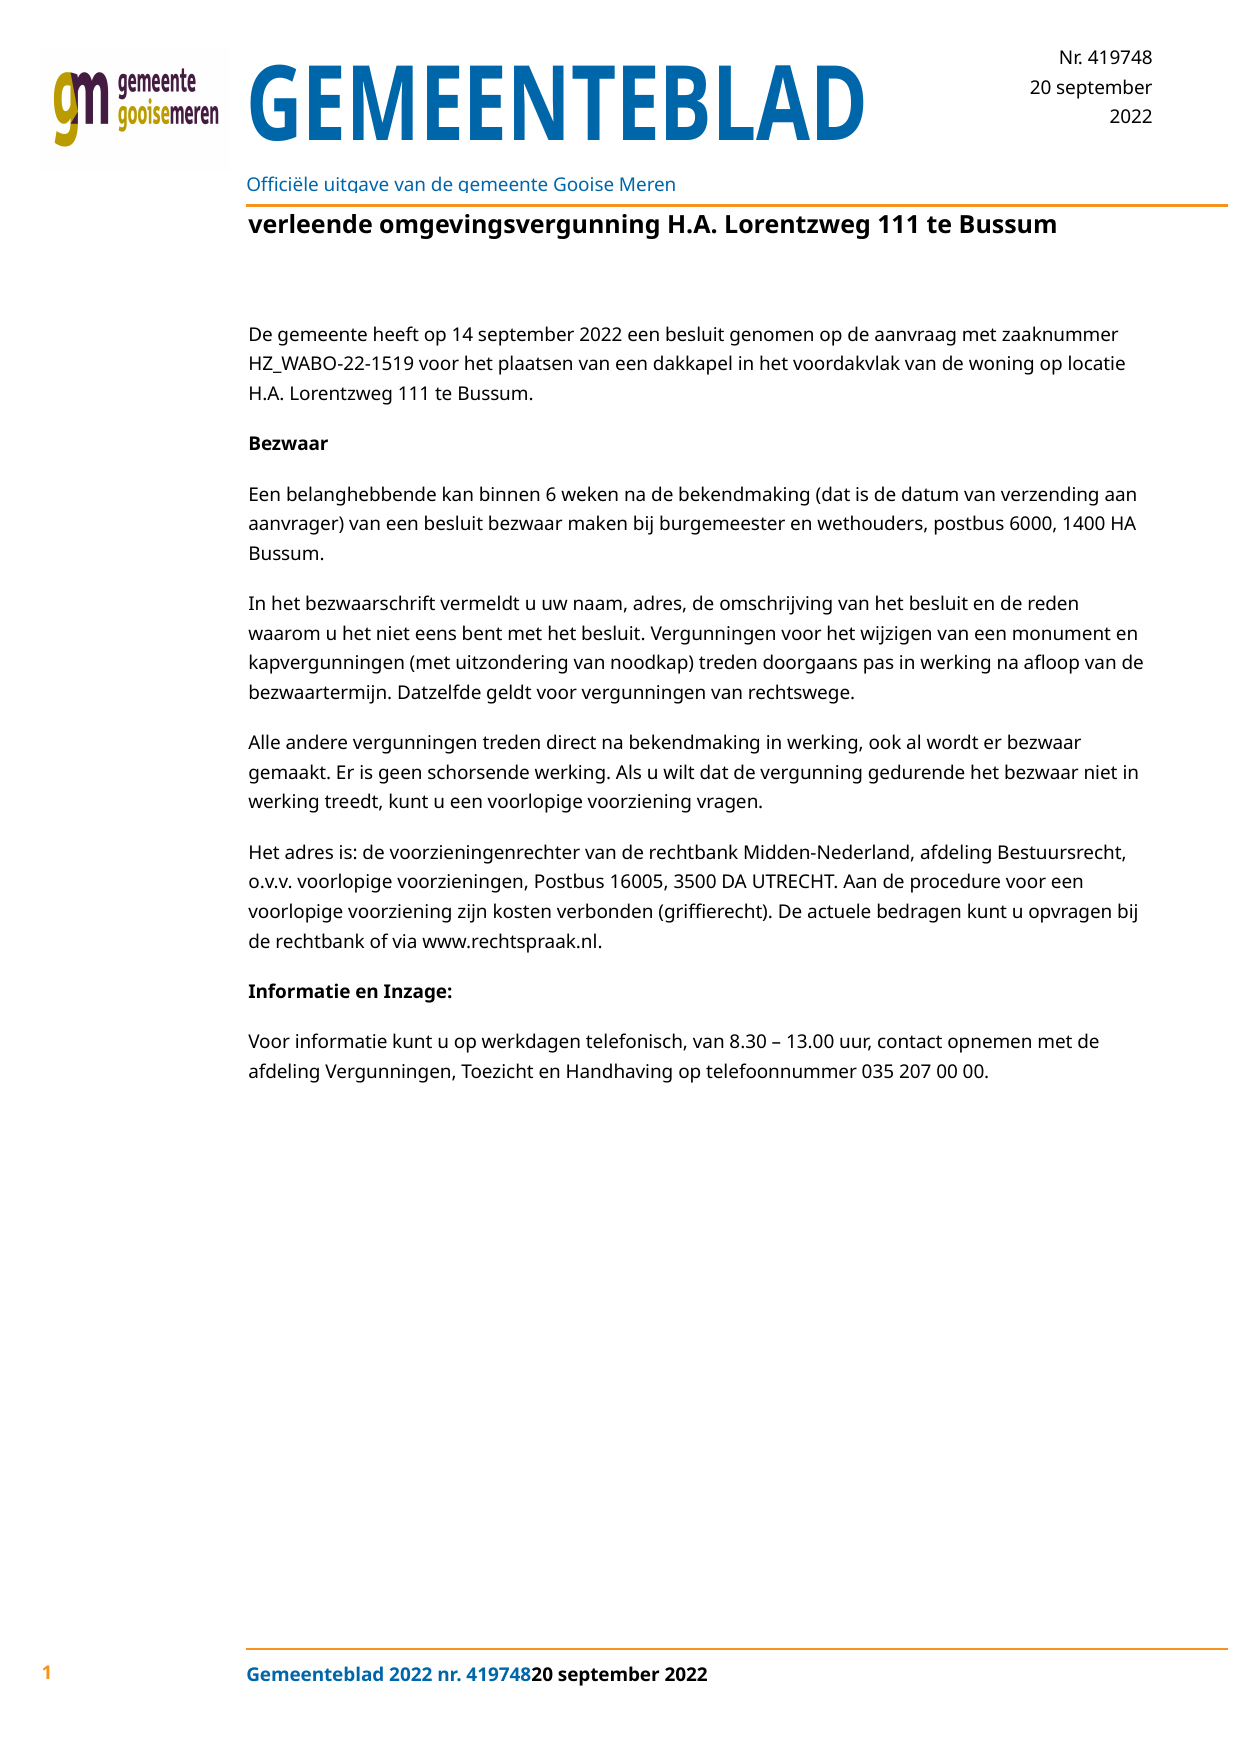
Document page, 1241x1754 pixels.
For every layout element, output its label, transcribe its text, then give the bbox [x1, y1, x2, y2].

text Het adres is: de voorzieningenrechter van de rechtbank Midden-Nederland, afdeling Bestuursrecht, o.v.v. voorlopige voorzieningen, Postbus 16005, 3500 DA UTRECHT. Aan de procedure voor een voorlopige voorziening zijn kosten verbonden (griffierecht). De actuele bedragen kunt u opvragen bij de rechtbank of via www.rechtspraak.nl. [248, 839, 1152, 953]
text Informatie en Inzage: [248, 978, 1152, 1004]
text Een belanghebbende kan binnen 6 weken na de bekendmaking (dat is de datum van verzending aan aanvrager) van een besluit bezwaar maken bij burgemeester en wethouders, postbus 6000, 1400 HA Bussum. [248, 481, 1152, 566]
text verleende omgevingsvergunning H.A. Lorentzweg 111 te Bussum [248, 207, 1152, 241]
picture [41, 47, 231, 172]
text Alle andere vergunningen treden direct na bekendmaking in werking, ook al wordt er bezwaar gemaakt. Er is geen schorsende werking. Als u wilt dat de vergunning gedurende het bezwaar niet in werking treedt, kunt u een voorlopige voorziening vragen. [248, 729, 1152, 814]
text Bezwaar [248, 430, 1152, 456]
text In het bezwaarschrift vermeldt u uw naam, adres, de omschrijving van het besluit en de reden waarom u het niet eens bent met het besluit. Vergunningen voor het wijzigen van een monument en kapvergunningen (met uitzondering van noodkap) treden doorgaans pas in werking na afloop van de bezwaartermijn. Datzelfde geldt voor vergunningen van rechtswege. [248, 590, 1152, 705]
text Voor informatie kunt u op werkdagen telefonisch, van 8.30 – 13.00 uur, contact opnemen met de afdeling Vergunningen, Toezicht en Handhaving op telefoonnummer 035 207 00 00. [248, 1029, 1152, 1084]
text De gemeente heeft op 14 september 2022 een besluit genomen op de aanvraag met zaaknummer HZ_WABO-22-1519 voor het plaatsen van een dakkapel in het voordakvlak van de woning op locatie H.A. Lorentzweg 111 te Bussum. [248, 321, 1152, 406]
